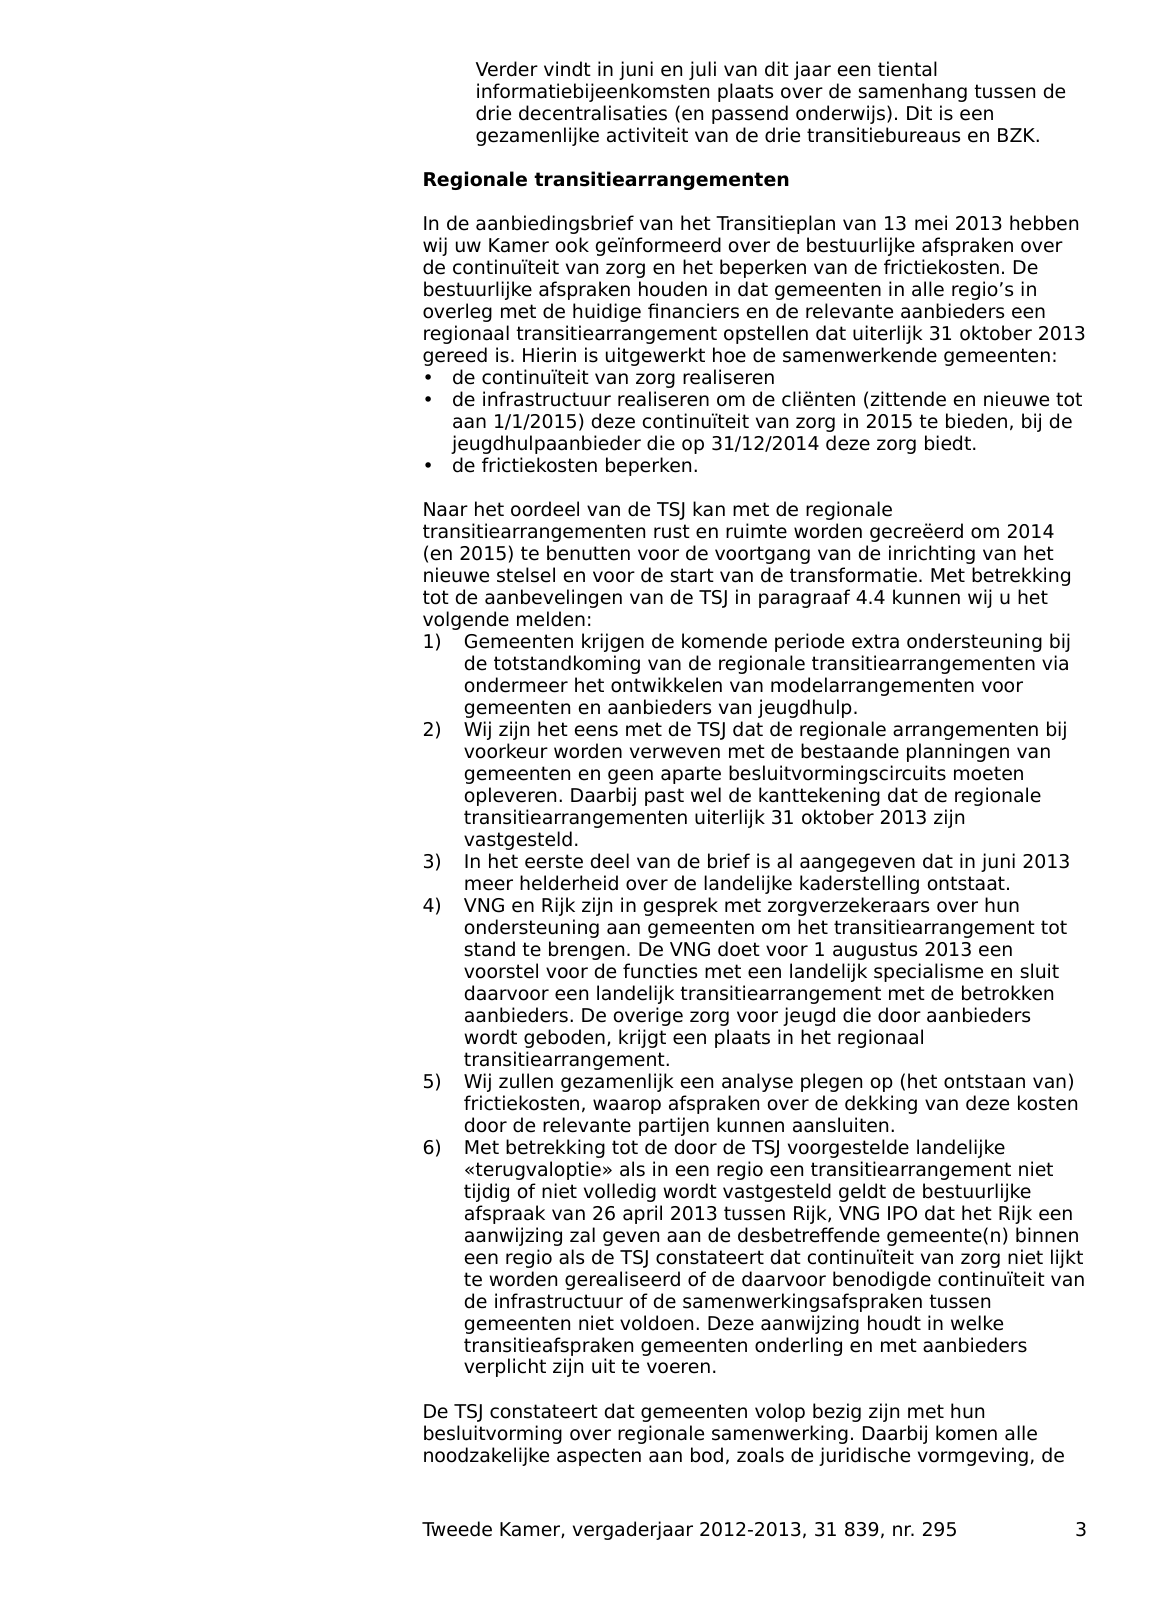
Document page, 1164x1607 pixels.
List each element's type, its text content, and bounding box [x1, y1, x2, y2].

text Naar het oordeel van de TSJ kan met de regionale transitiearrangementen rust en ruimte worden gecreëerd om 2014 (en 2015) te benutten voor de voortgang van de inrichting van het nieuwe stelsel en voor de start van de transformatie. Met betrekking tot de aanbevelingen van de TSJ in paragraaf 4.4 kunnen wij u het volgende melden: [422, 499, 1087, 631]
text • de frictiekosten beperken. [422, 455, 1087, 477]
text 4) VNG en Rijk zijn in gesprek met zorgverzekeraars over hun ondersteuning aan gemeenten om het transitiearrangement tot stand te brengen. De VNG doet voor 1 augustus 2013 een voorstel voor de functies met een landelijk specialisme en sluit daarvoor een landelijk transitiearrangement met de betrokken aanbieders. De overige zorg voor jeugd die door aanbieders wordt geboden, krijgt een plaats in het regionaal transitiearrangement. [422, 895, 1087, 1071]
text In de aanbiedingsbrief van het Transitieplan van 13 mei 2013 hebben wij uw Kamer ook geïnformeerd over de bestuurlijke afspraken over de continuïteit van zorg en het beperken van de frictiekosten. De bestuurlijke afspraken houden in dat gemeenten in alle regio’s in overleg met de huidige financiers en de relevante aanbieders een regionaal transitiearrangement opstellen dat uiterlijk 31 oktober 2013 gereed is. Hierin is uitgewerkt hoe de samenwerkende gemeenten: [422, 213, 1087, 367]
text 2) Wij zijn het eens met de TSJ dat de regionale arrangementen bij voorkeur worden verweven met de bestaande planningen van gemeenten en geen aparte besluitvormingscircuits moeten opleveren. Daarbij past wel de kanttekening dat de regionale transitiearrangementen uiterlijk 31 oktober 2013 zijn vastgesteld. [422, 719, 1087, 851]
text Verder vindt in juni en juli van dit jaar een tiental informatiebijeenkomsten plaats over de samenhang tussen de drie decentralisaties (en passend onderwijs). Dit is een gezamenlijke activiteit van de drie transitiebureaus en BZK. [475, 59, 1087, 147]
text 1) Gemeenten krijgen de komende periode extra ondersteuning bij de totstandkoming van de regionale transitiearrangementen via ondermeer het ontwikkelen van modelarrangementen voor gemeenten en aanbieders van jeugdhulp. [422, 631, 1087, 719]
text 6) Met betrekking tot de door de TSJ voorgestelde landelijke «terugvaloptie» als in een regio een transitiearrangement niet tijdig of niet volledig wordt vastgesteld geldt de bestuurlijke afspraak van 26 april 2013 tussen Rijk, VNG IPO dat het Rijk een aanwijzing zal geven aan de desbetreffende gemeente(n) binnen een regio als de TSJ constateert dat continuïteit van zorg niet lijkt te worden gerealiseerd of de daarvoor benodigde continuïteit van de infrastructuur of de samenwerkingsafspraken tussen gemeenten niet voldoen. Deze aanwijzing houdt in welke transitieafspraken gemeenten onderling en met aanbieders verplicht zijn uit te voeren. [422, 1137, 1087, 1378]
text 3) In het eerste deel van de brief is al aangegeven dat in juni 2013 meer helderheid over de landelijke kaderstelling ontstaat. [422, 851, 1087, 895]
text 5) Wij zullen gezamenlijk een analyse plegen op (het ontstaan van) frictiekosten, waarop afspraken over de dekking van deze kosten door de relevante partijen kunnen aansluiten. [422, 1071, 1087, 1137]
text • de continuïteit van zorg realiseren [422, 367, 1087, 389]
text De TSJ constateert dat gemeenten volop bezig zijn met hun besluitvorming over regionale samenwerking. Daarbij komen alle noodzakelijke aspecten aan bod, zoals de juridische vormgeving, de [422, 1401, 1087, 1467]
text • de infrastructuur realiseren om de cliënten (zittende en nieuwe tot aan 1/1/2015) deze continuïteit van zorg in 2015 te bieden, bij de jeugdhulpaanbieder die op 31/12/2014 deze zorg biedt. [422, 389, 1087, 455]
subtitle Regionale transitiearrangementen [422, 169, 1087, 191]
